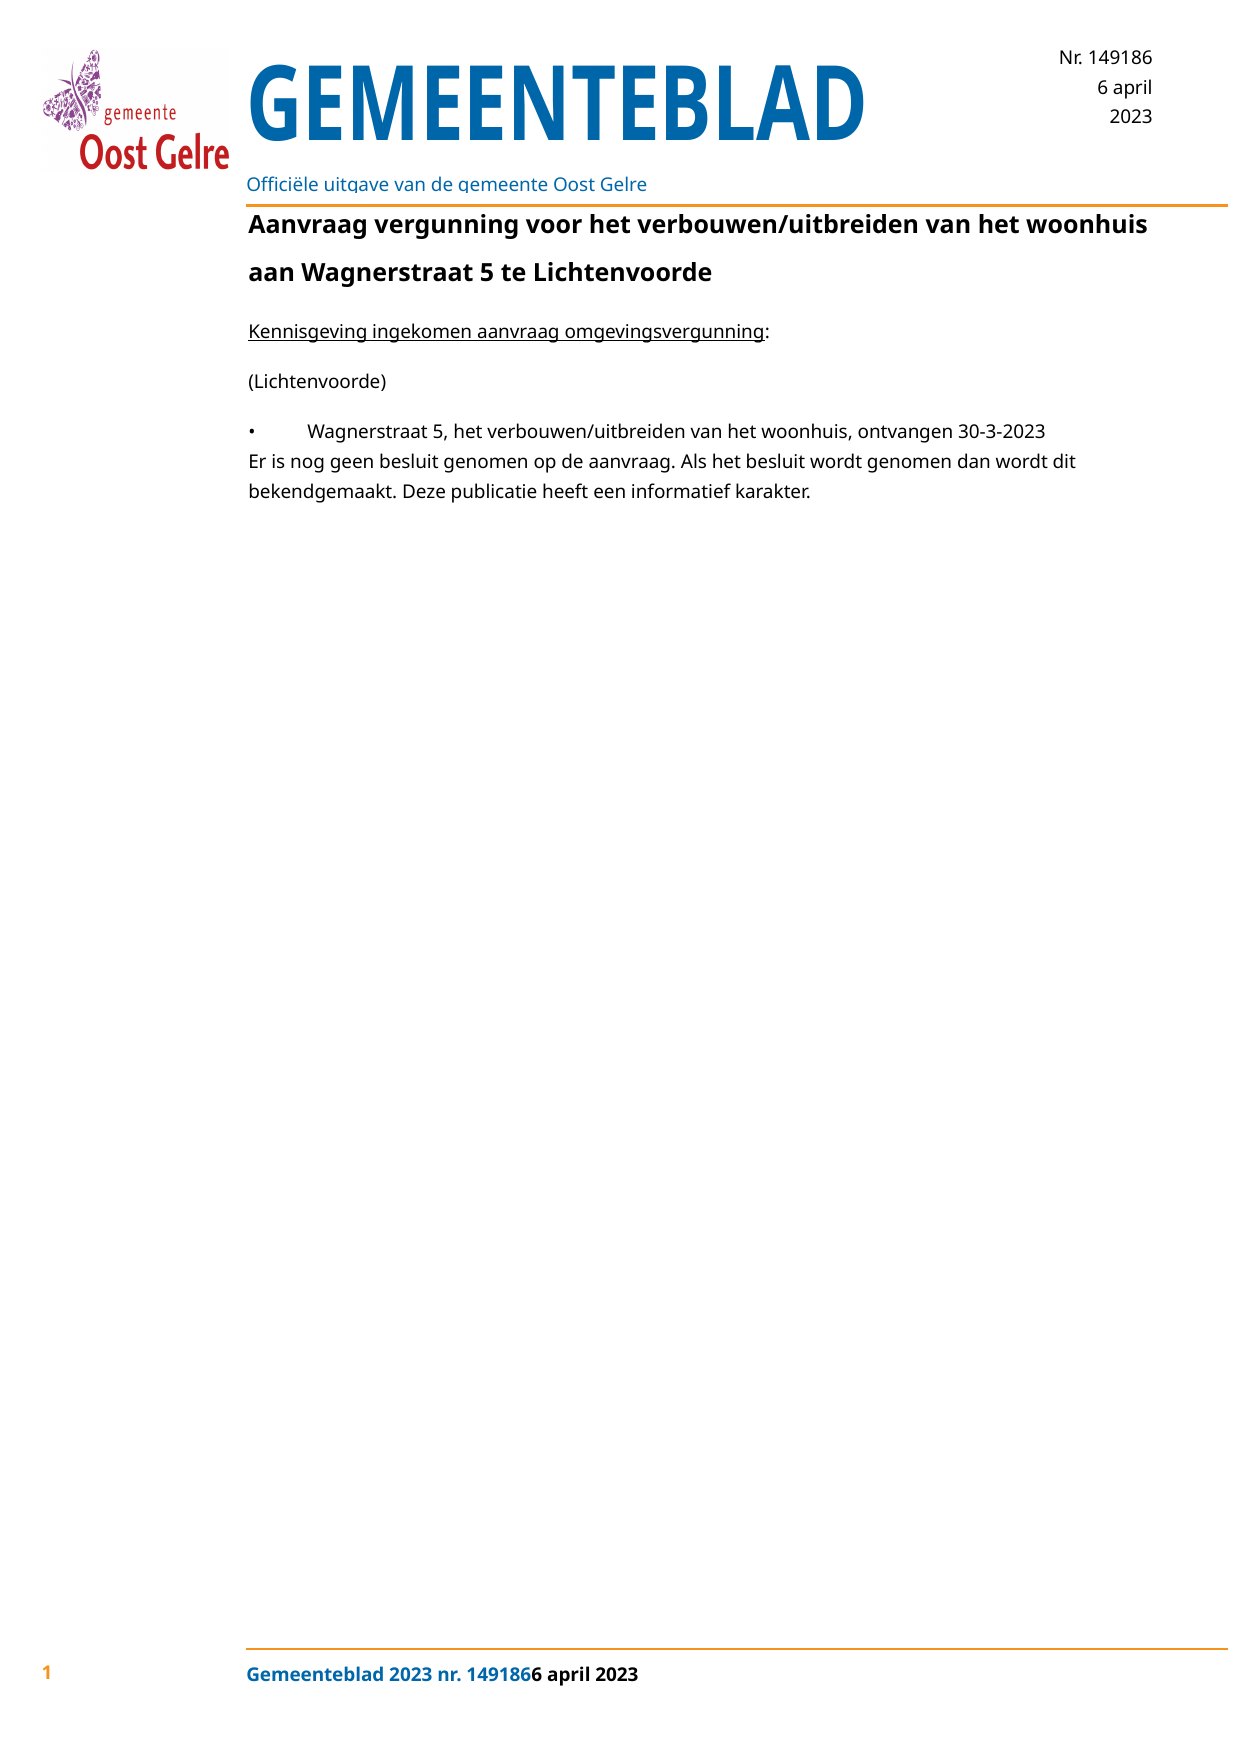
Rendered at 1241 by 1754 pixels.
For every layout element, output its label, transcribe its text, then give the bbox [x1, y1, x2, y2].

text (Lichtenvoorde) [248, 368, 1152, 394]
text Aanvraag vergunning voor het verbouwen/uitbreiden van het woonhuis aan Wagnerstraat 5 te Lichtenvoorde [248, 207, 1152, 288]
text Er is nog geen besluit genomen op de aanvraag. Als het besluit wordt genomen dan wordt dit bekendgemaakt. Deze publicatie heeft een informatief karakter. [248, 448, 1152, 504]
list Wagnerstraat 5, het verbouwen/uitbreiden van het woonhuis, ontvangen 30-3-2023 [248, 419, 1152, 444]
picture [41, 47, 231, 172]
text Kennisgeving ingekomen aanvraag omgevingsvergunning: [248, 318, 1152, 344]
